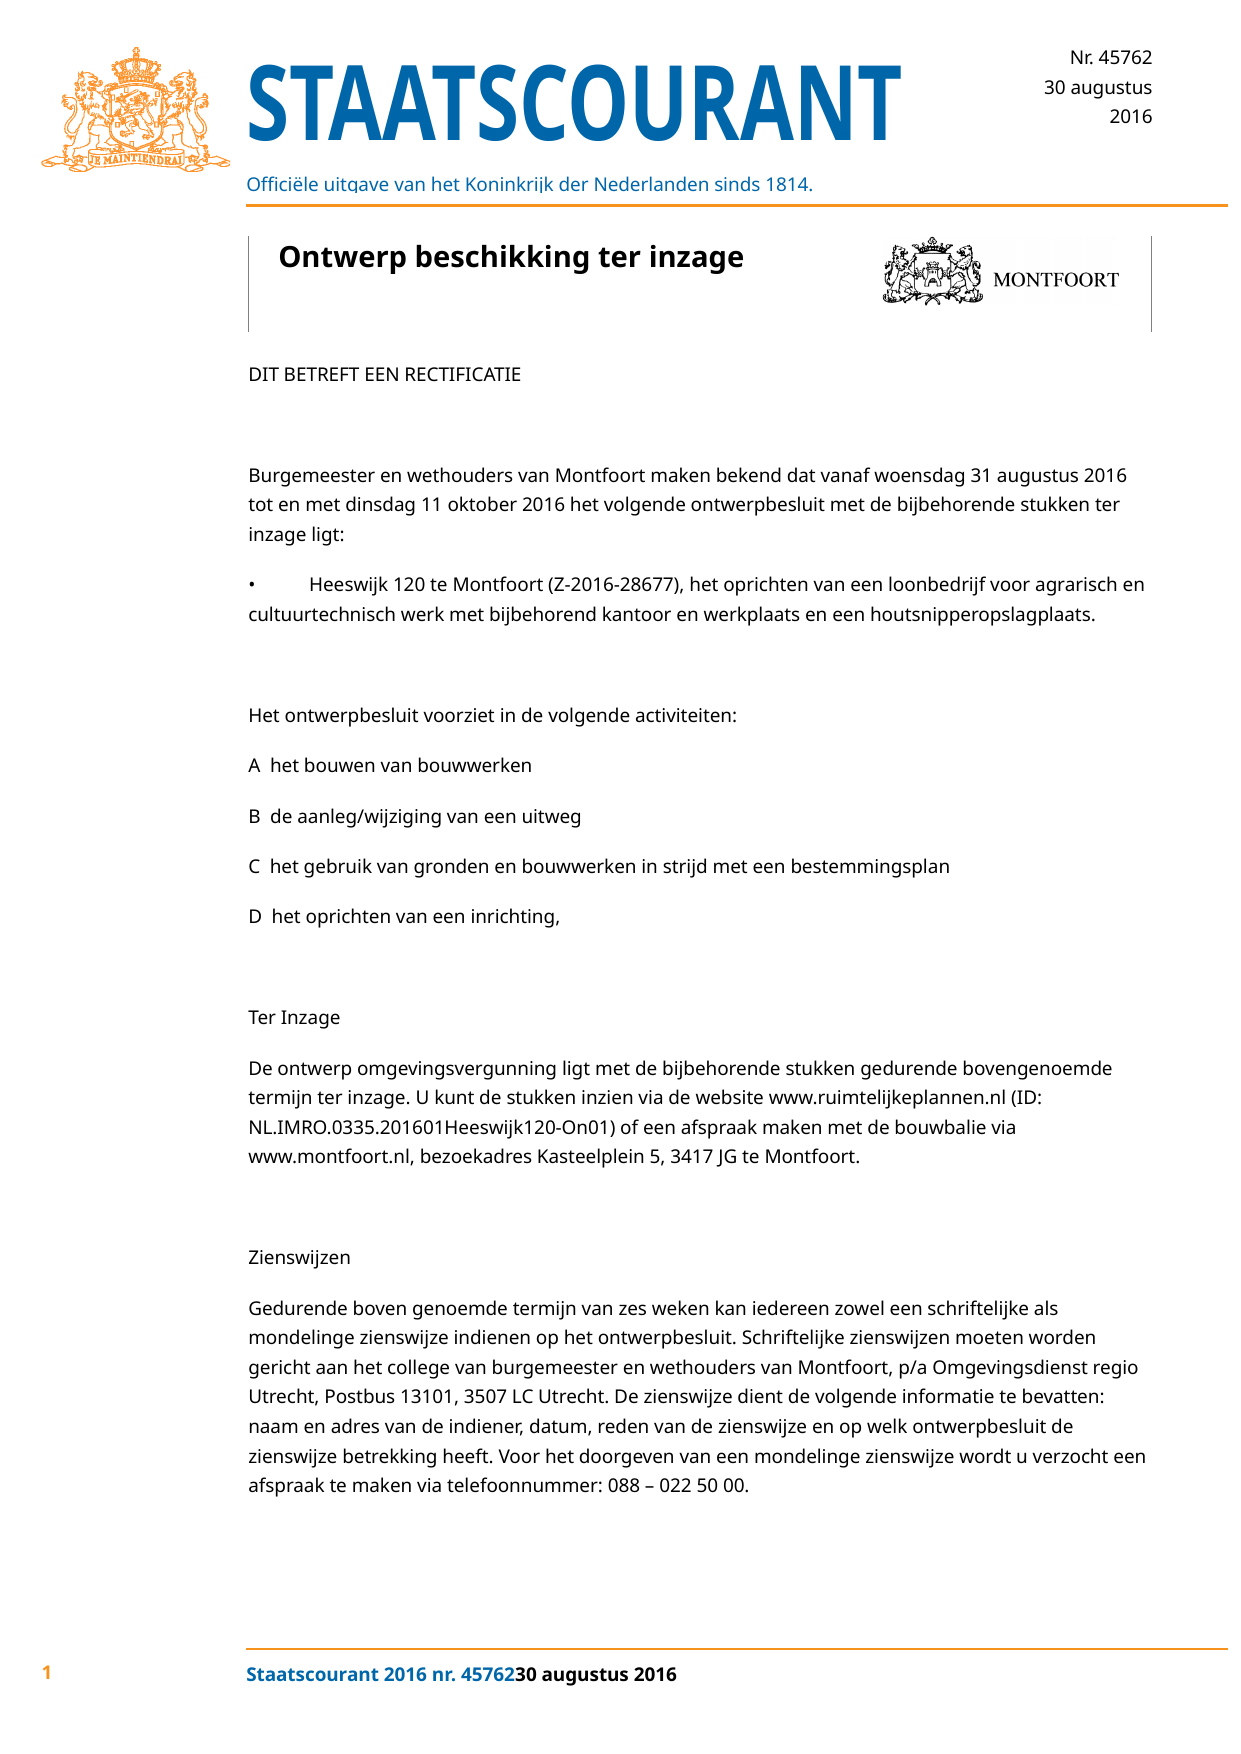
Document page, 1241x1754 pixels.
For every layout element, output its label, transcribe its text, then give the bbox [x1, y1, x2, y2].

text Ter Inzage [248, 1004, 1152, 1030]
picture [41, 47, 231, 172]
text DIT BETREFT EEN RECTIFICATIE [248, 361, 1152, 387]
text D het oprichten van een inrichting, [248, 904, 1152, 929]
text Zienswijzen [248, 1244, 1152, 1270]
text Het ontwerpbesluit voorziet in de volgende activiteiten: [248, 702, 1152, 728]
table_header [850, 236, 1151, 332]
picture [882, 236, 1119, 306]
text Gedurende boven genoemde termijn van zes weken kan iedereen zowel een schriftelijke als mondelinge zienswijze indienen op het ontwerpbesluit. Schriftelijke zienswijzen moeten worden gericht aan het college van burgemeester en wethouders van Montfoort, p/a Omgevingsdienst regio Utrecht, Postbus 13101, 3507 LC Utrecht. De zienswijze dient de volgende informatie te bevatten: naam en adres van de indiener, datum, reden van de zienswijze en op welk ontwerpbesluit de zienswijze betrekking heeft. Voor het doorgeven van een mondelinge zienswijze wordt u verzocht een afspraak te maken via telefoonnummer: 088 – 022 50 00. [248, 1295, 1152, 1498]
text • Heeswijk 120 te Montfoort (Z-2016-28677), het oprichten van een loonbedrijf voor agrarisch en cultuurtechnisch werk met bijbehorend kantoor en werkplaats en een houtsnipperopslagplaats. [248, 572, 1152, 627]
table_header Ontwerp beschikking ter inzage [249, 236, 850, 332]
text A het bouwen van bouwwerken [248, 752, 1152, 778]
text De ontwerp omgevingsvergunning ligt met de bijbehorende stukken gedurende bovengenoemde termijn ter inzage. U kunt de stukken inzien via de website www.ruimtelijkeplannen.nl (ID: NL.IMRO.0335.201601Heeswijk120-On01) of een afspraak maken met de bouwbalie via www.montfoort.nl, bezoekadres Kasteelplein 5, 3417 JG te Montfoort. [248, 1055, 1152, 1169]
text Burgemeester en wethouders van Montfoort maken bekend dat vanaf woensdag 31 augustus 2016 tot en met dinsdag 11 oktober 2016 het volgende ontwerpbesluit met de bijbehorende stukken ter inzage ligt: [248, 462, 1152, 547]
text C het gebruik van gronden en bouwwerken in strijd met een bestemmingsplan [248, 853, 1152, 879]
text B de aanleg/wijziging van een uitweg [248, 803, 1152, 828]
